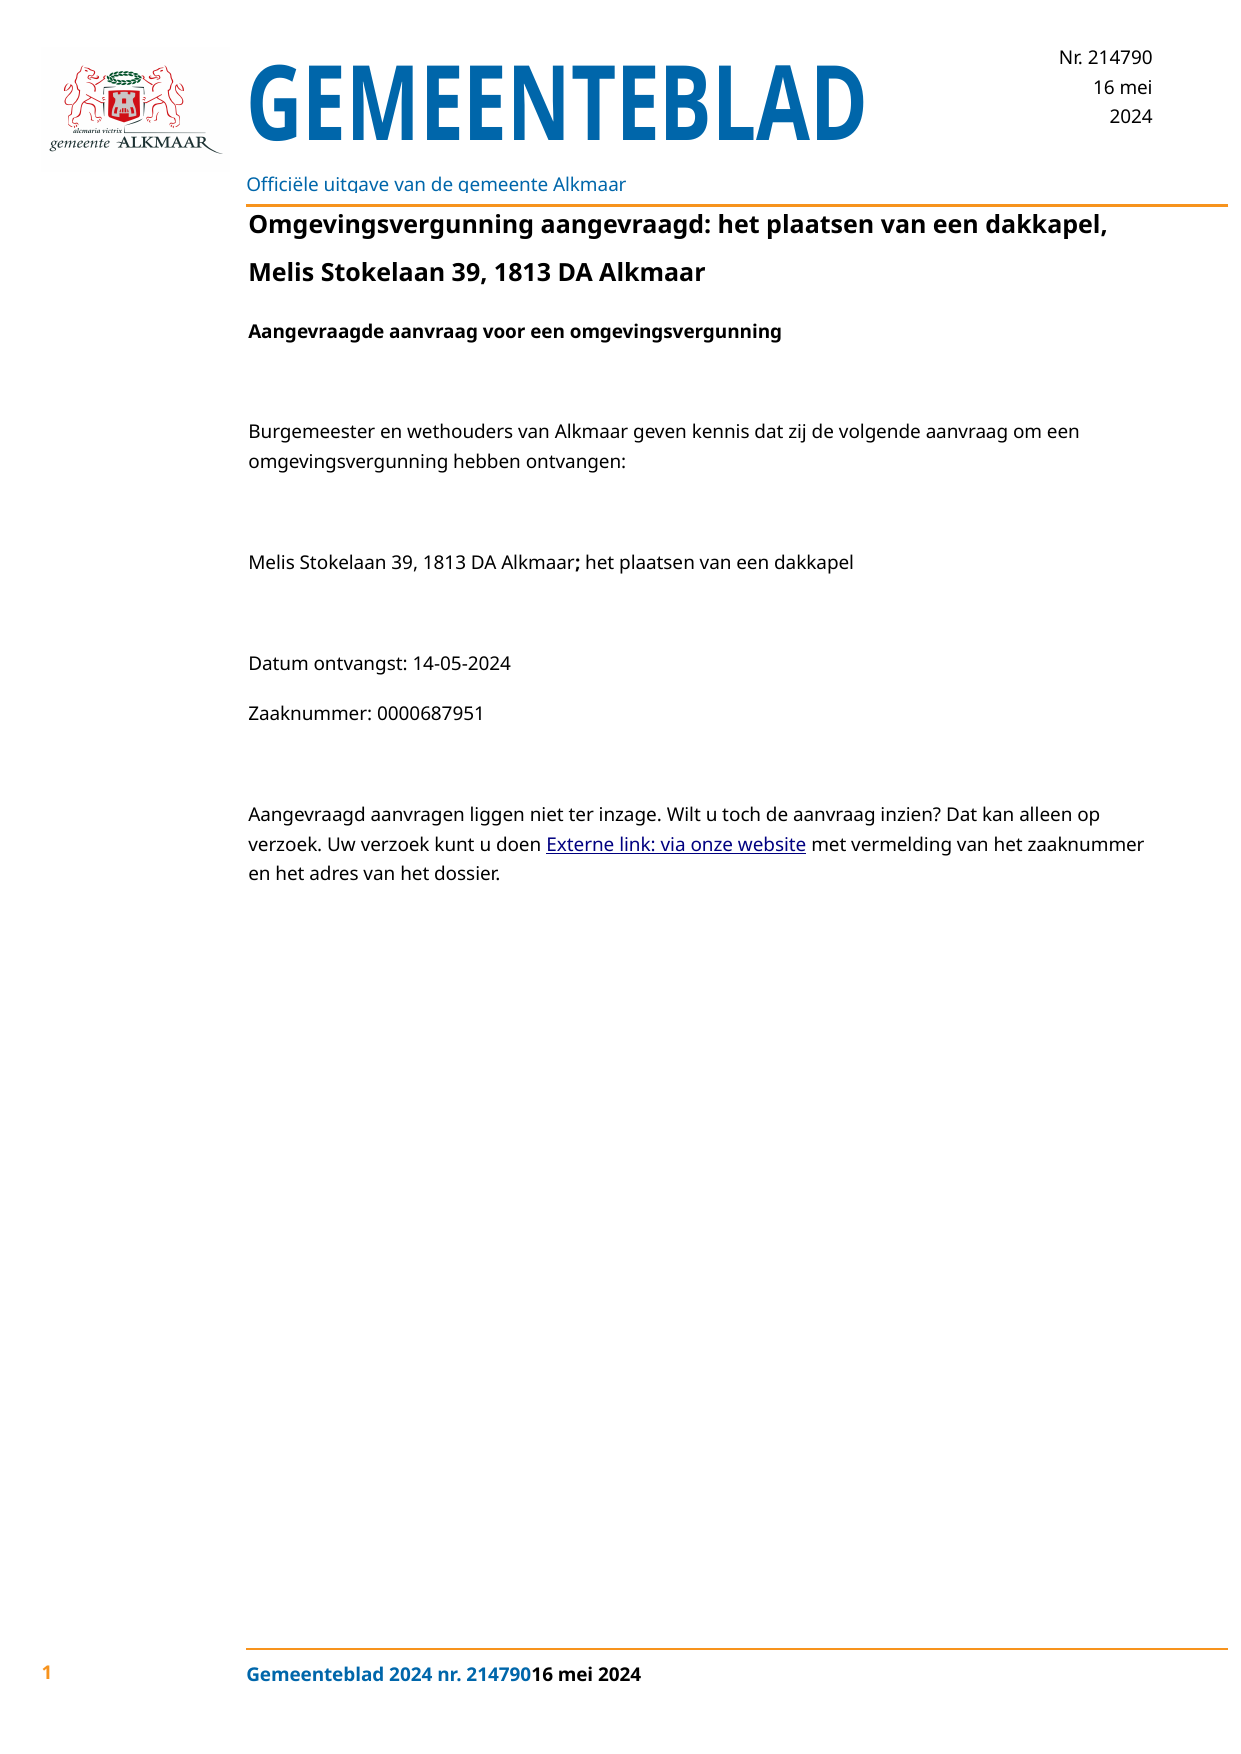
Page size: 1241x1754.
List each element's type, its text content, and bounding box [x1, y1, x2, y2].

text Datum ontvangst: 14-05-2024 [248, 650, 1152, 676]
picture [41, 47, 231, 172]
text Omgevingsvergunning aangevraagd: het plaatsen van een dakkapel, Melis Stokelaan 39, 1813 DA Alkmaar [248, 207, 1152, 288]
text Burgemeester en wethouders van Alkmaar geven kennis dat zij de volgende aanvraag om een omgevingsvergunning hebben ontvangen: [248, 419, 1152, 474]
text Melis Stokelaan 39, 1813 DA Alkmaar; het plaatsen van een dakkapel [248, 549, 1152, 575]
text Aangevraagde aanvraag voor een omgevingsvergunning [248, 318, 1152, 344]
text Zaaknummer: 0000687951 [248, 700, 1152, 726]
text Aangevraagd aanvragen liggen niet ter inzage. Wilt u toch de aanvraag inzien? Dat kan alleen op verzoek. Uw verzoek kunt u doen Externe link: via onze website met vermelding van het zaaknummer en het adres van het dossier. [248, 801, 1152, 886]
